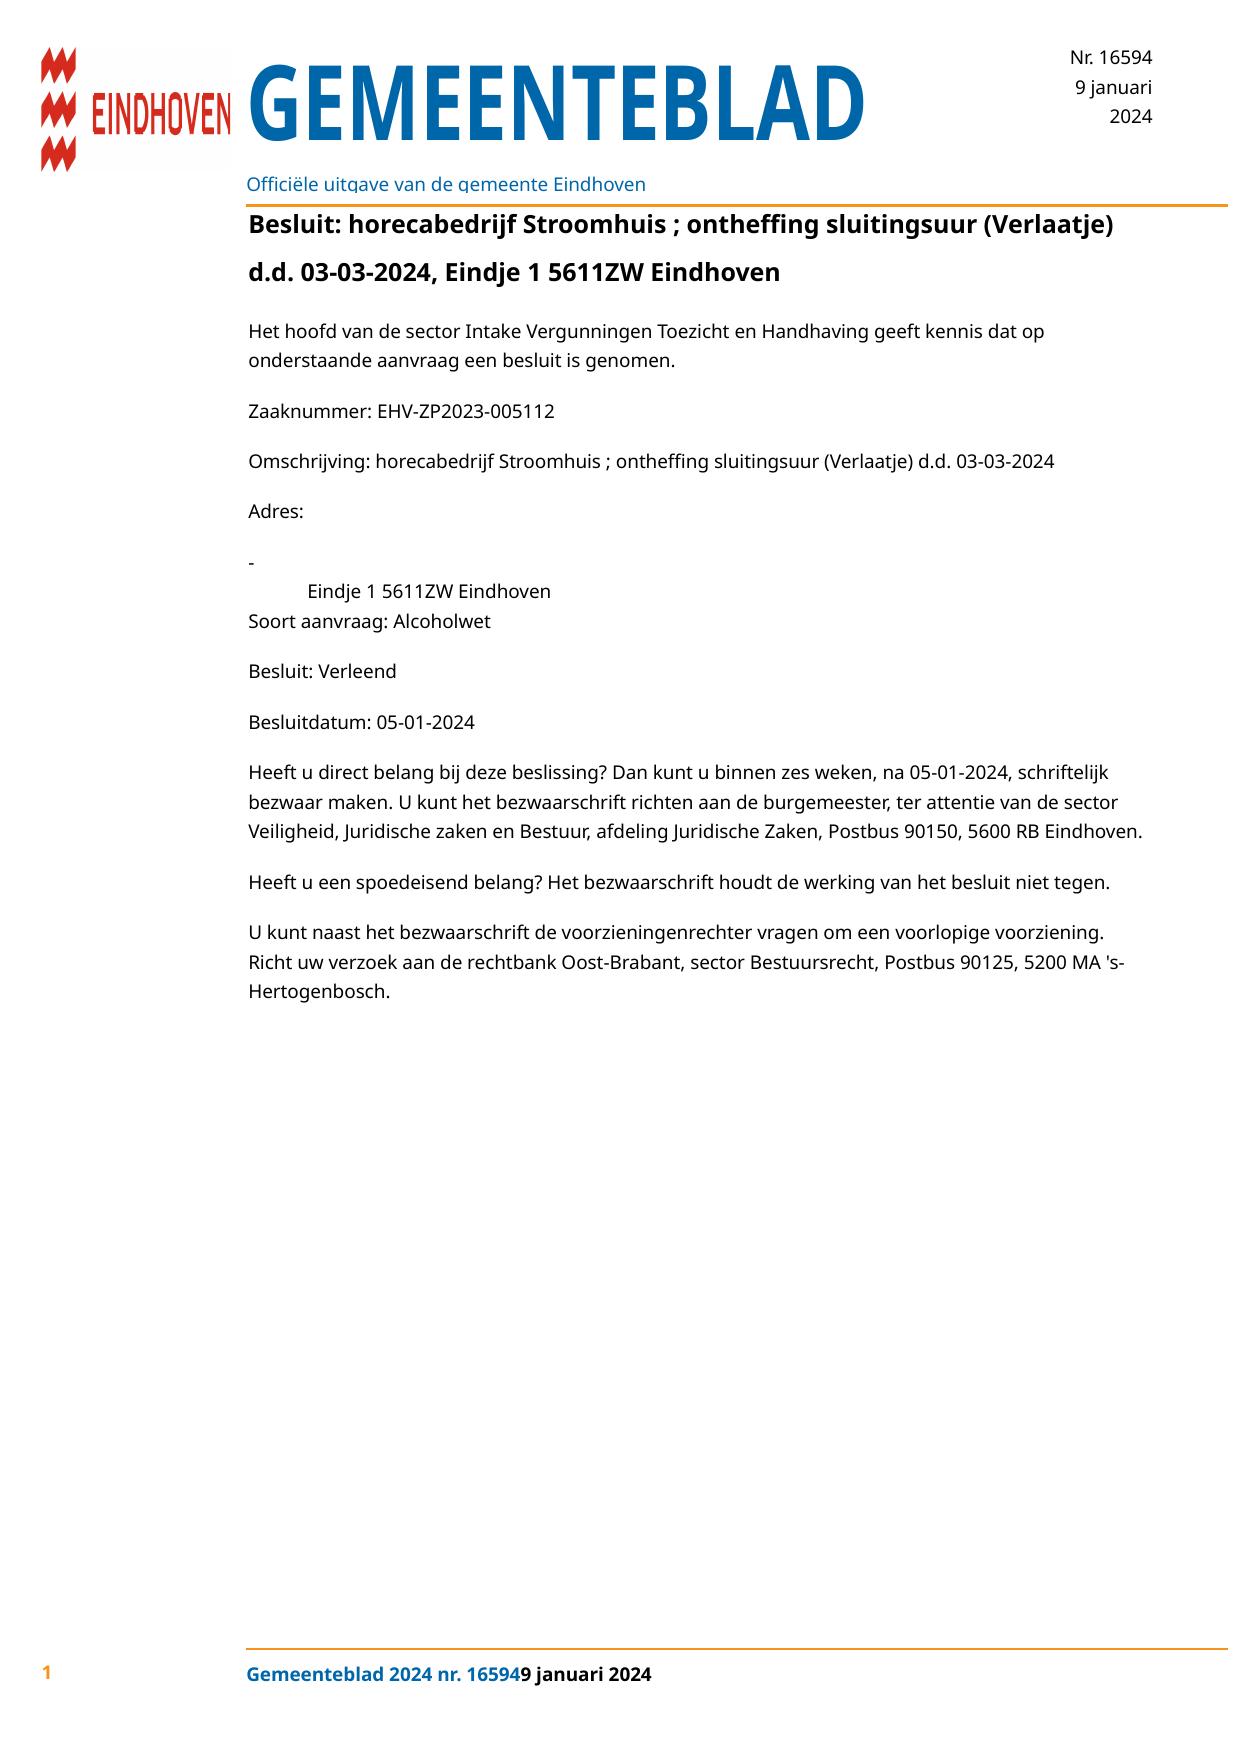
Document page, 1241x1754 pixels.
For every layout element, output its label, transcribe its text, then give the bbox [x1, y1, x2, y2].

text U kunt naast het bezwaarschrift de voorzieningenrechter vragen om een voorlopige voorziening. Richt uw verzoek aan de rechtbank Oost-Brabant, sector Bestuursrecht, Postbus 90125, 5200 MA 's-Hertogenbosch. [248, 919, 1152, 1004]
text Besluit: Verleend [248, 659, 1152, 684]
text Heeft u een spoedeisend belang? Het bezwaarschrift houdt de werking van het besluit niet tegen. [248, 869, 1152, 895]
text Adres: [248, 499, 1152, 524]
text Heeft u direct belang bij deze beslissing? Dan kunt u binnen zes weken, na 05-01-2024, schriftelijk bezwaar maken. U kunt het bezwaarschrift richten aan de burgemeester, ter attentie van de sector Veiligheid, Juridische zaken en Bestuur, afdeling Juridische Zaken, Postbus 90150, 5600 RB Eindhoven. [248, 759, 1152, 844]
text Besluitdatum: 05-01-2024 [248, 709, 1152, 735]
list Eindje 1 5611ZW Eindhoven [248, 579, 1152, 604]
text Soort aanvraag: Alcoholwet [248, 608, 1152, 634]
text Het hoofd van de sector Intake Vergunningen Toezicht en Handhaving geeft kennis dat op onderstaande aanvraag een besluit is genomen. [248, 318, 1152, 373]
text Omschrijving: horecabedrijf Stroomhuis ; ontheffing sluitingsuur (Verlaatje) d.d. 03-03-2024 [248, 448, 1152, 474]
text Besluit: horecabedrijf Stroomhuis ; ontheffing sluitingsuur (Verlaatje) d.d. 03-03-2024, Eindje 1 5611ZW Eindhoven [248, 207, 1152, 288]
text Zaaknummer: EHV-ZP2023-005112 [248, 398, 1152, 424]
picture [41, 47, 231, 172]
